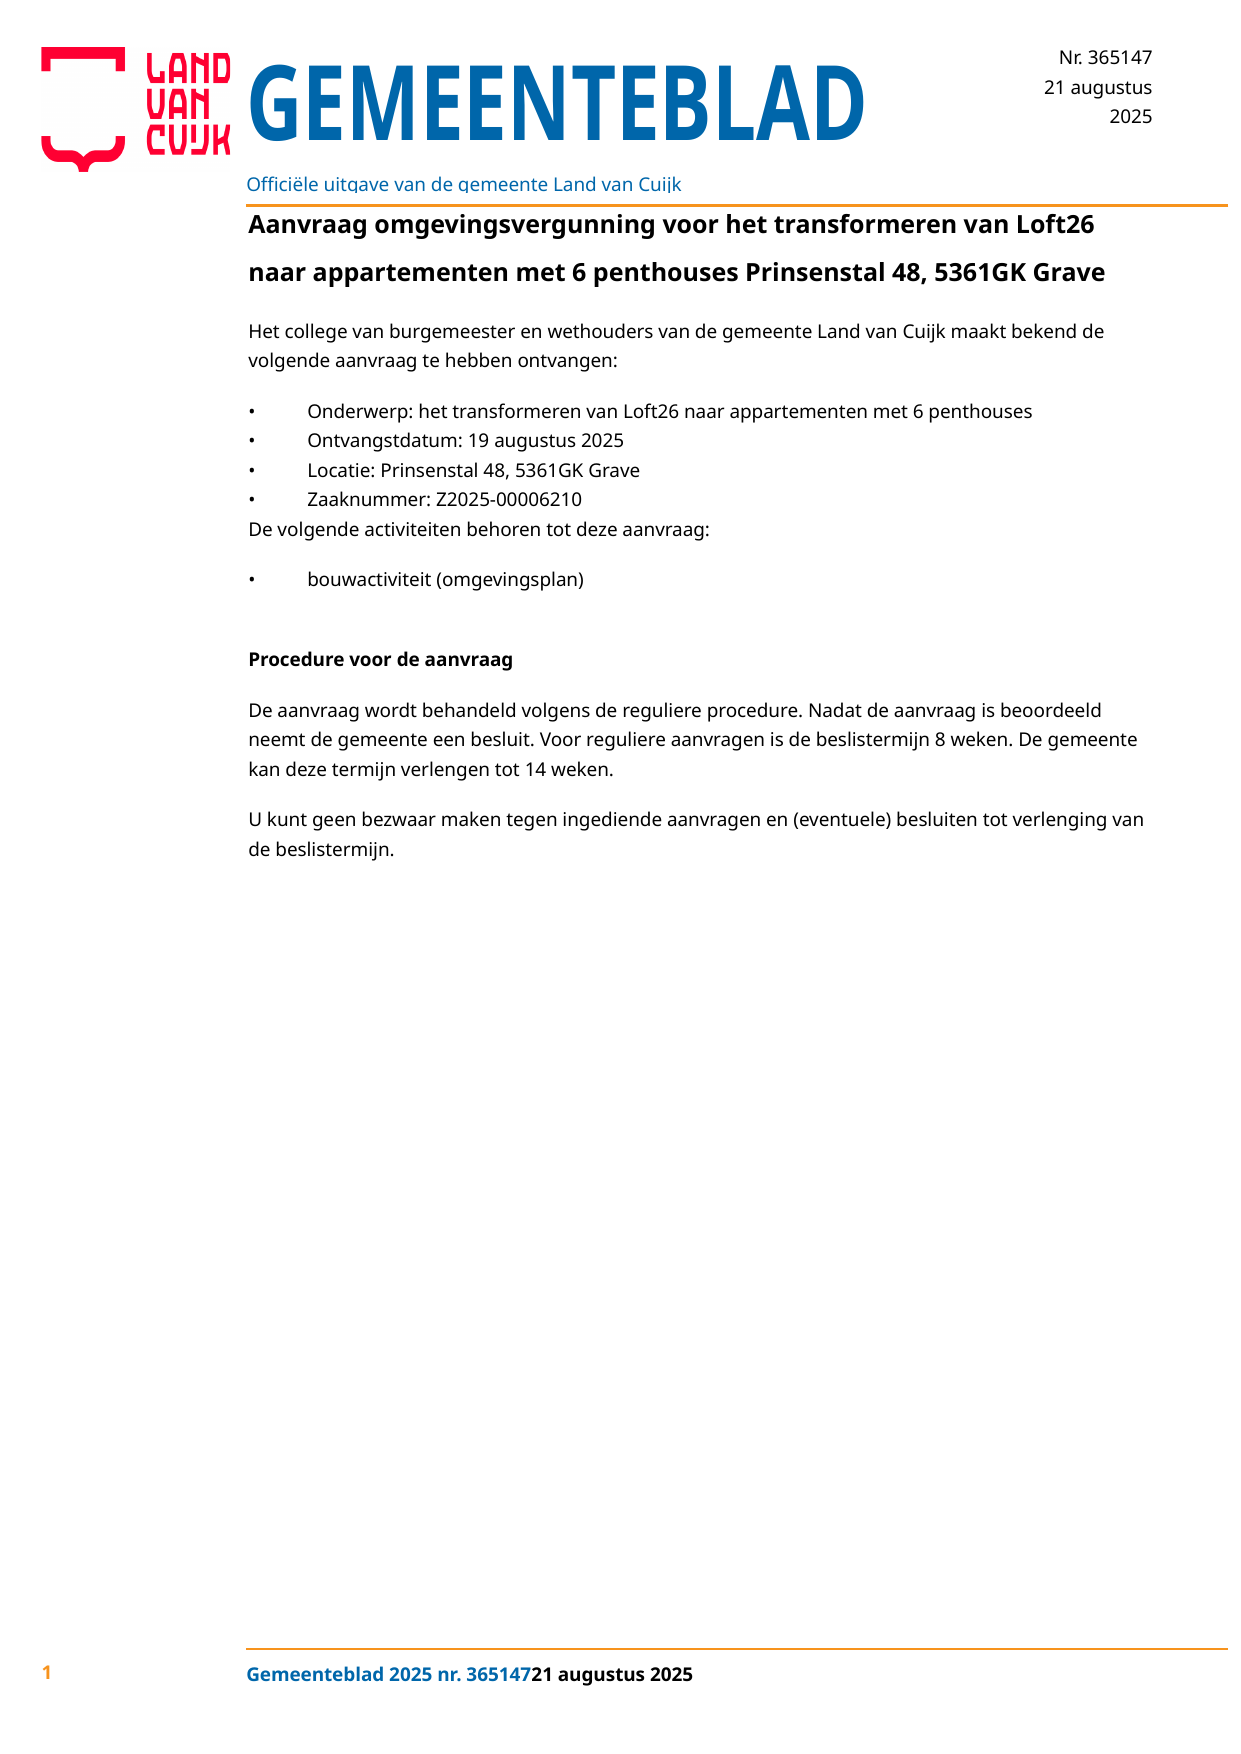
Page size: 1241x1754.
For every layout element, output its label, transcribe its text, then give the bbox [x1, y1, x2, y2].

text Aanvraag omgevingsvergunning voor het transformeren van Loft26 naar appartementen met 6 penthouses Prinsenstal 48, 5361GK Grave [248, 207, 1152, 288]
picture [41, 47, 231, 172]
text De aanvraag wordt behandeld volgens de reguliere procedure. Nadat de aanvraag is beoordeeld neemt de gemeente een besluit. Voor reguliere aanvragen is de beslistermijn 8 weken. De gemeente kan deze termijn verlengen tot 14 weken. [248, 697, 1152, 782]
list bouwactiviteit (omgevingsplan) [248, 567, 1152, 592]
text U kunt geen bezwaar maken tegen ingediende aanvragen en (eventuele) besluiten tot verlenging van de beslistermijn. [248, 807, 1152, 862]
list Locatie: Prinsenstal 48, 5361GK Grave [248, 457, 1152, 483]
list Onderwerp: het transformeren van Loft26 naar appartementen met 6 penthouses [248, 398, 1152, 424]
list Zaaknummer: Z2025-00006210 [248, 487, 1152, 512]
list Ontvangstdatum: 19 augustus 2025 [248, 427, 1152, 453]
text De volgende activiteiten behoren tot deze aanvraag: [248, 516, 1152, 542]
text Procedure voor de aanvraag [248, 647, 1152, 672]
text Het college van burgemeester en wethouders van de gemeente Land van Cuijk maakt bekend de volgende aanvraag te hebben ontvangen: [248, 318, 1152, 373]
